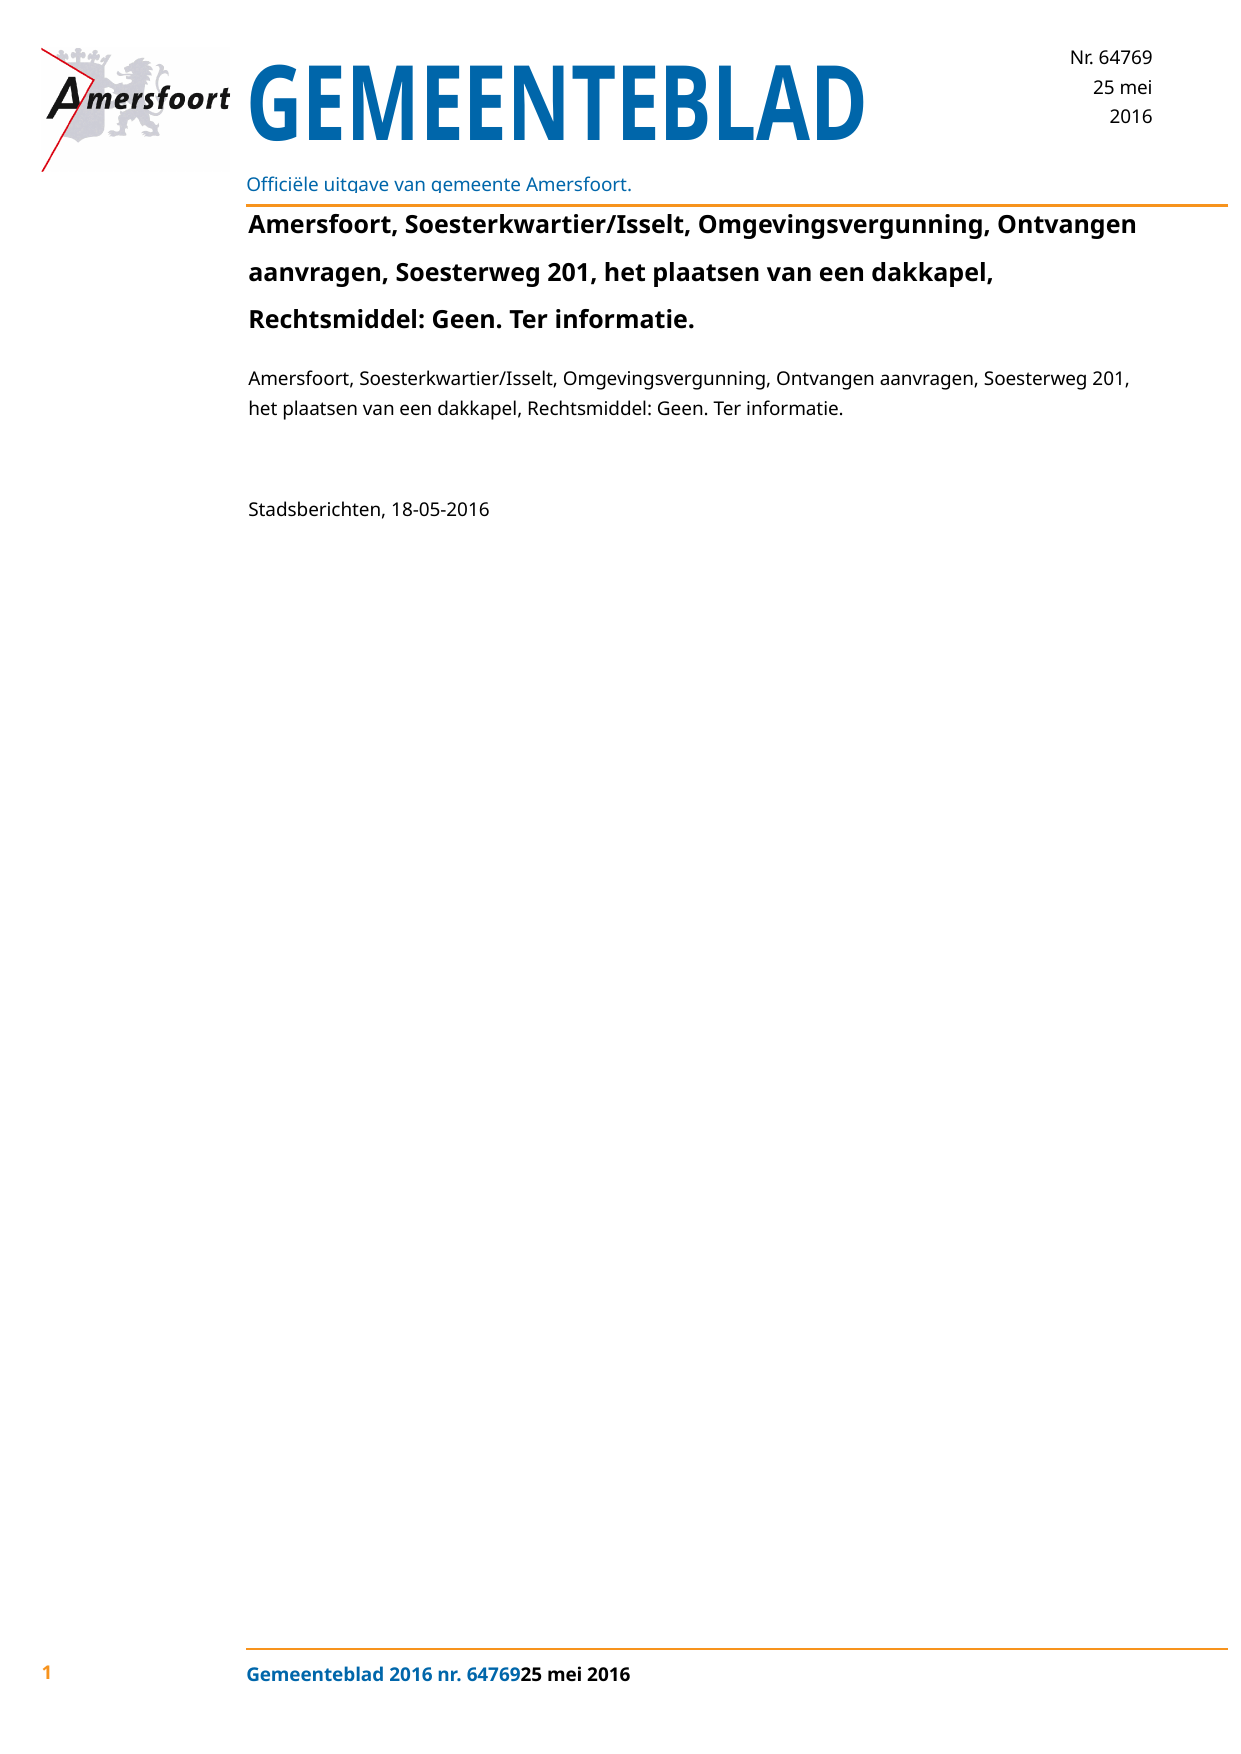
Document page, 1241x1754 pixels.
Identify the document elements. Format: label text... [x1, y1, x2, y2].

text Amersfoort, Soesterkwartier/Isselt, Omgevingsvergunning, Ontvangen aanvragen, Soesterweg 201, het plaatsen van een dakkapel, Rechtsmiddel: Geen. Ter informatie. [248, 207, 1152, 336]
picture [41, 47, 231, 172]
text Stadsberichten, 18-05-2016 [248, 496, 1152, 522]
text Amersfoort, Soesterkwartier/Isselt, Omgevingsvergunning, Ontvangen aanvragen, Soesterweg 201, het plaatsen van een dakkapel, Rechtsmiddel: Geen. Ter informatie. [248, 366, 1152, 421]
